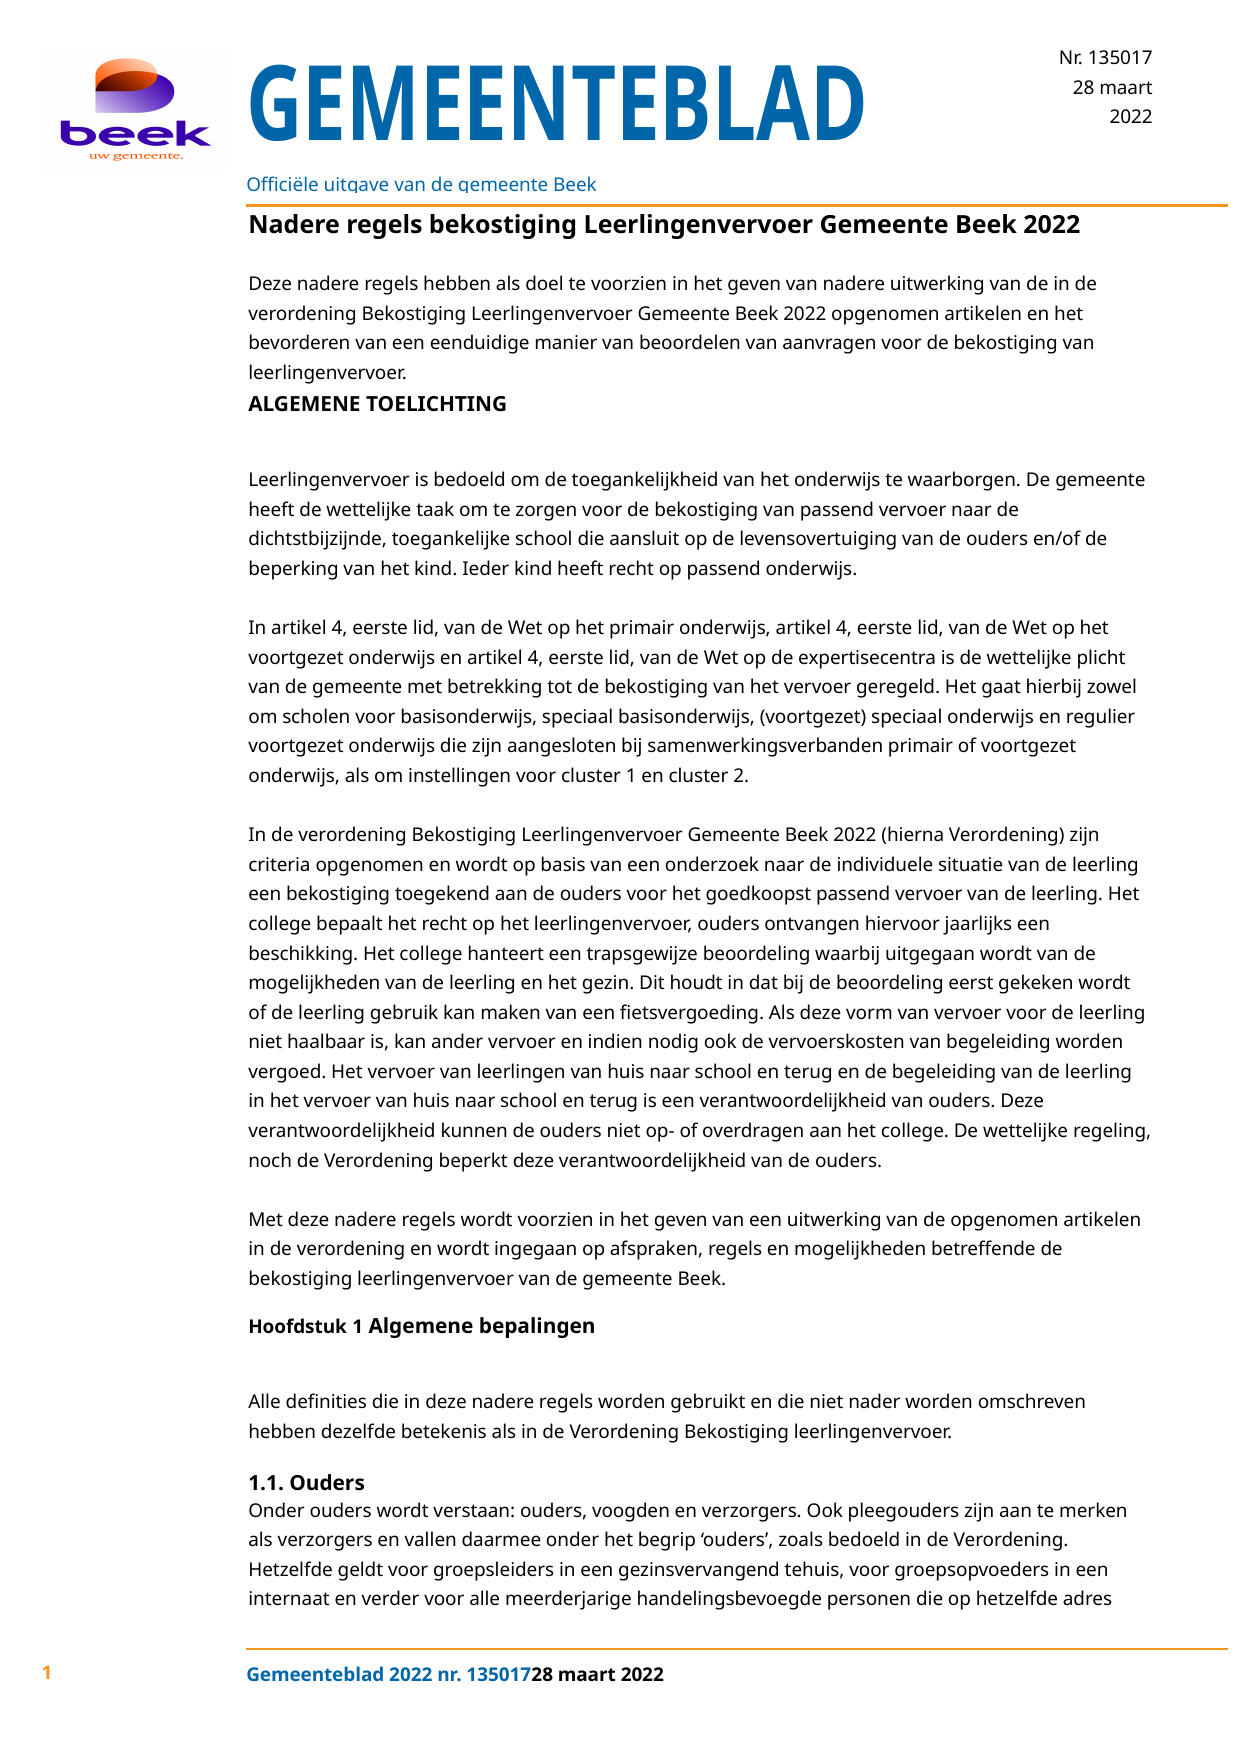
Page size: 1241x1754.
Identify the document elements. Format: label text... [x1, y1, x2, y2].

text 1.1. Ouders [248, 1468, 1152, 1497]
text Deze nadere regels hebben als doel te voorzien in het geven van nadere uitwerking van de in de verordening Bekostiging Leerlingenvervoer Gemeente Beek 2022 opgenomen artikelen en het bevorderen van een eenduidige manier van beoordelen van aanvragen voor de bekostiging van leerlingenvervoer. [248, 270, 1152, 385]
text In de verordening Bekostiging Leerlingenvervoer Gemeente Beek 2022 (hierna Verordening) zijn criteria opgenomen en wordt op basis van een onderzoek naar de individuele situatie van de leerling een bekostiging toegekend aan de ouders voor het goedkoopst passend vervoer van de leerling. Het college bepaalt het recht op het leerlingenvervoer, ouders ontvangen hiervoor jaarlijks een beschikking. Het college hanteert een trapsgewijze beoordeling waarbij uitgegaan wordt van de mogelijkheden van de leerling en het gezin. Dit houdt in dat bij de beoordeling eerst gekeken wordt of de leerling gebruik kan maken van een fietsvergoeding. Als deze vorm van vervoer voor de leerling niet haalbaar is, kan ander vervoer en indien nodig ook de vervoerskosten van begeleiding worden vergoed. Het vervoer van leerlingen van huis naar school en terug en de begeleiding van de leerling in het vervoer van huis naar school en terug is een verantwoordelijkheid van ouders. Deze verantwoordelijkheid kunnen de ouders niet op- of overdragen aan het college. De wettelijke regeling, noch de Verordening beperkt deze verantwoordelijkheid van de ouders. [248, 821, 1152, 1172]
text ALGEMENE TOELICHTING [248, 389, 1152, 417]
text Met deze nadere regels wordt voorzien in het geven van een uitwerking van de opgenomen artikelen in de verordening en wordt ingegaan op afspraken, regels en mogelijkheden betreffende de bekostiging leerlingenvervoer van de gemeente Beek. [248, 1206, 1152, 1291]
text Leerlingenvervoer is bedoeld om de toegankelijkheid van het onderwijs te waarborgen. De gemeente heeft de wettelijke taak om te zorgen voor de bekostiging van passend vervoer naar de dichtstbijzijnde, toegankelijke school die aansluit op de levensovertuiging van de ouders en/of de beperking van het kind. Ieder kind heeft recht op passend onderwijs. [248, 466, 1152, 581]
text Nadere regels bekostiging Leerlingenvervoer Gemeente Beek 2022 [248, 207, 1152, 241]
text In artikel 4, eerste lid, van de Wet op het primair onderwijs, artikel 4, eerste lid, van de Wet op het voortgezet onderwijs en artikel 4, eerste lid, van de Wet op de expertisecentra is de wettelijke plicht van de gemeente met betrekking tot de bekostiging van het vervoer geregeld. Het gaat hierbij zowel om scholen voor basisonderwijs, speciaal basisonderwijs, (voortgezet) speciaal onderwijs en regulier voortgezet onderwijs die zijn aangesloten bij samenwerkingsverbanden primair of voortgezet onderwijs, als om instellingen voor cluster 1 en cluster 2. [248, 614, 1152, 788]
text Hoofdstuk 1 Algemene bepalingen [248, 1311, 1152, 1339]
text Onder ouders wordt verstaan: ouders, voogden en verzorgers. Ook pleegouders zijn aan te merken als verzorgers en vallen daarmee onder het begrip ‘ouders’, zoals bedoeld in de Verordening. Hetzelfde geldt voor groepsleiders in een gezinsvervangend tehuis, voor groepsopvoeders in een internaat en verder voor alle meerderjarige handelingsbevoegde personen die op hetzelfde adres [248, 1497, 1152, 1611]
text Alle definities die in deze nadere regels worden gebruikt en die niet nader worden omschreven hebben dezelfde betekenis als in de Verordening Bekostiging leerlingenvervoer. [248, 1388, 1152, 1444]
picture [41, 47, 231, 172]
